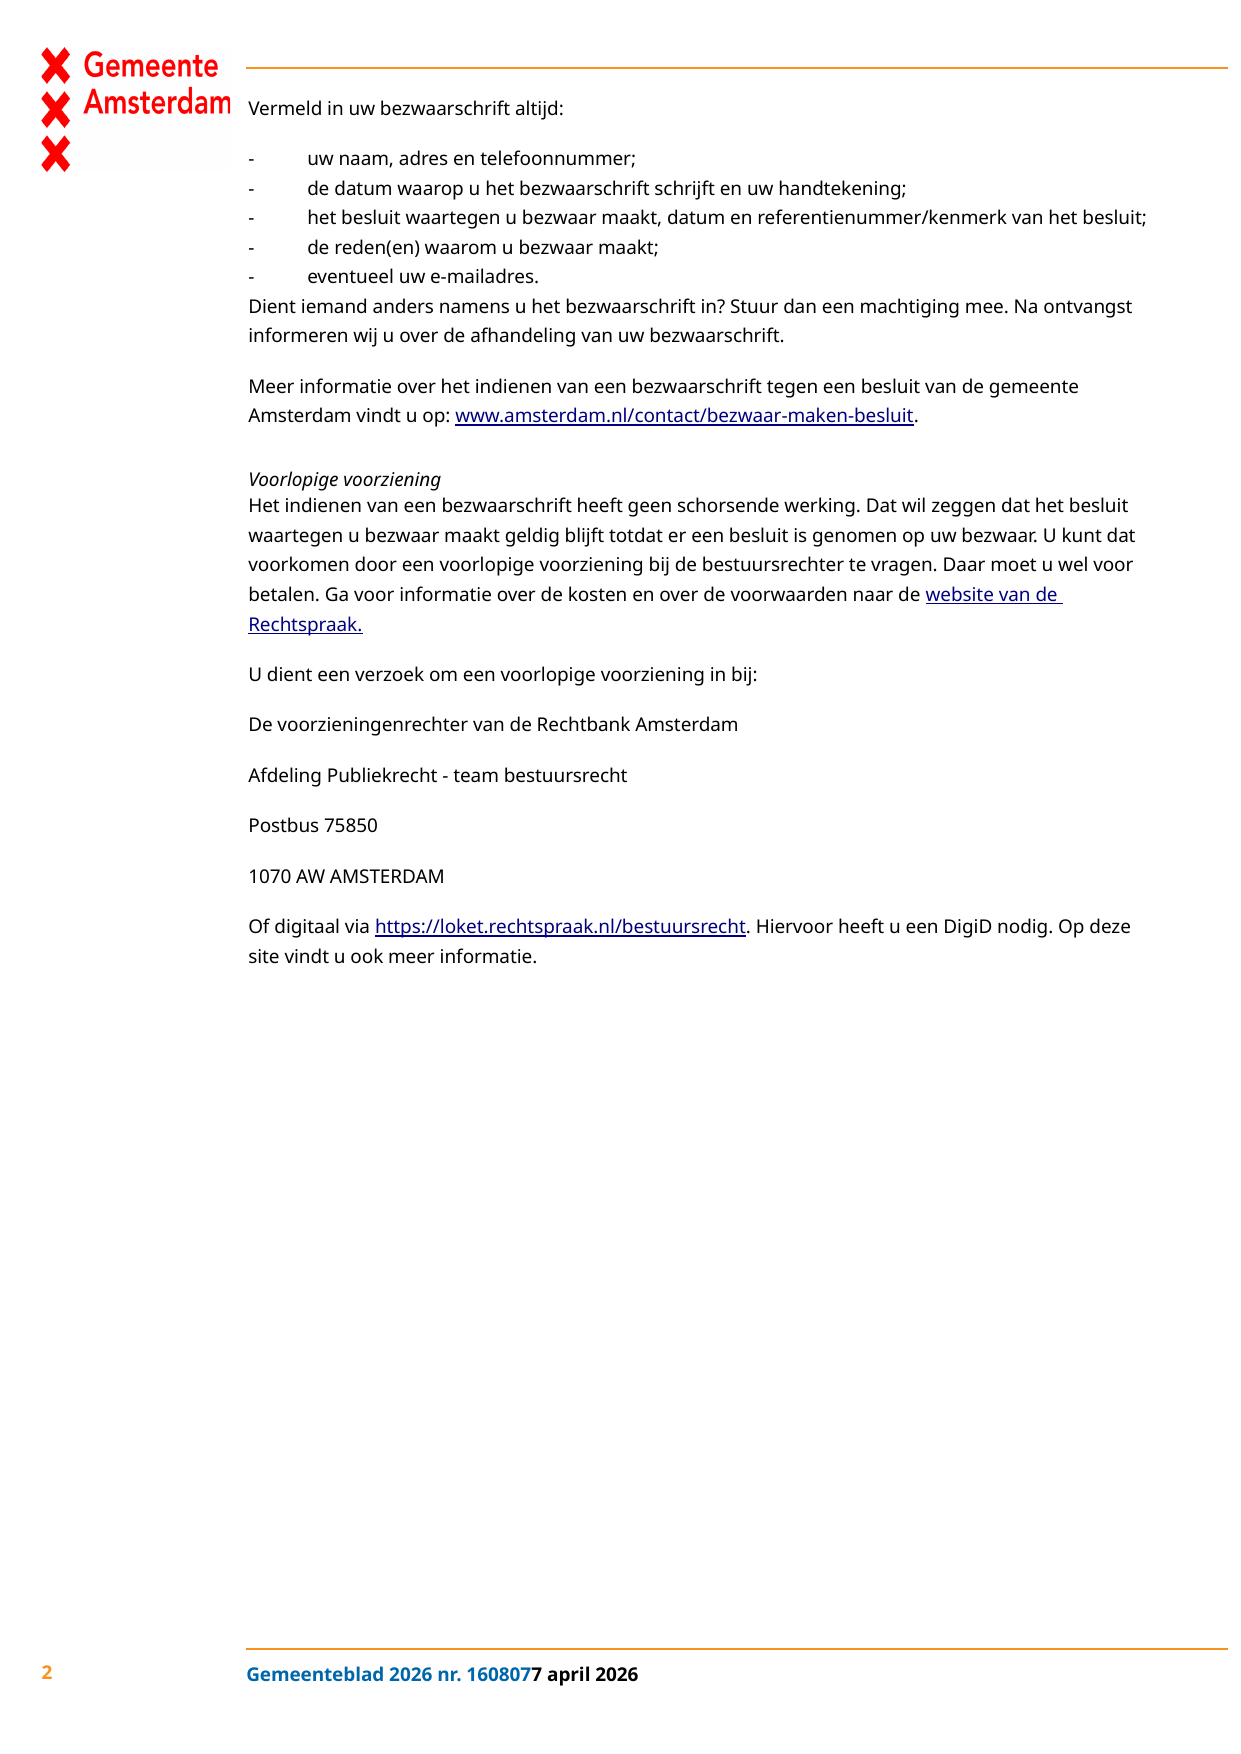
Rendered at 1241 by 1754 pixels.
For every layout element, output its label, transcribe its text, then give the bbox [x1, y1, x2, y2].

text Postbus 75850 [248, 812, 1152, 838]
text De voorzieningenrechter van de Rechtbank Amsterdam [248, 712, 1152, 737]
text Het indienen van een bezwaarschrift heeft geen schorsende werking. Dat wil zeggen dat het besluit waartegen u bezwaar maakt geldig blijft totdat er een besluit is genomen op uw bezwaar. U kunt dat voorkomen door een voorlopige voorziening bij de bestuursrechter te vragen. Daar moet u wel voor betalen. Ga voor informatie over de kosten en over de voorwaarden naar de website van de Rechtspraak. [248, 492, 1152, 636]
text Vermeld in uw bezwaarschrift altijd: [248, 95, 1152, 121]
list de reden(en) waarom u bezwaar maakt; [248, 234, 1152, 260]
picture [41, 47, 231, 172]
list eventueel uw e-mailadres. [248, 263, 1152, 289]
text U dient een verzoek om een voorlopige voorziening in bij: [248, 661, 1152, 687]
text Dient iemand anders namens u het bezwaarschrift in? Stuur dan een machtiging mee. Na ontvangst informeren wij u over de afhandeling van uw bezwaarschrift. [248, 293, 1152, 348]
list het besluit waartegen u bezwaar maakt, datum en referentienummer/kenmerk van het besluit; [248, 204, 1152, 230]
text Afdeling Publiekrecht - team bestuursrecht [248, 762, 1152, 788]
text Meer informatie over het indienen van een bezwaarschrift tegen een besluit van de gemeente Amsterdam vindt u op: www.amsterdam.nl/contact/bezwaar-maken-besluit. [248, 373, 1152, 428]
list uw naam, adres en telefoonnummer; [248, 145, 1152, 171]
text Of digitaal via https://loket.rechtspraak.nl/bestuursrecht. Hiervoor heeft u een DigiD nodig. Op deze site vindt u ook meer informatie. [248, 913, 1152, 968]
text 1070 AW AMSTERDAM [248, 863, 1152, 888]
list de datum waarop u het bezwaarschrift schrijft en uw handtekening; [248, 175, 1152, 201]
text Voorlopige voorziening [248, 467, 1152, 492]
